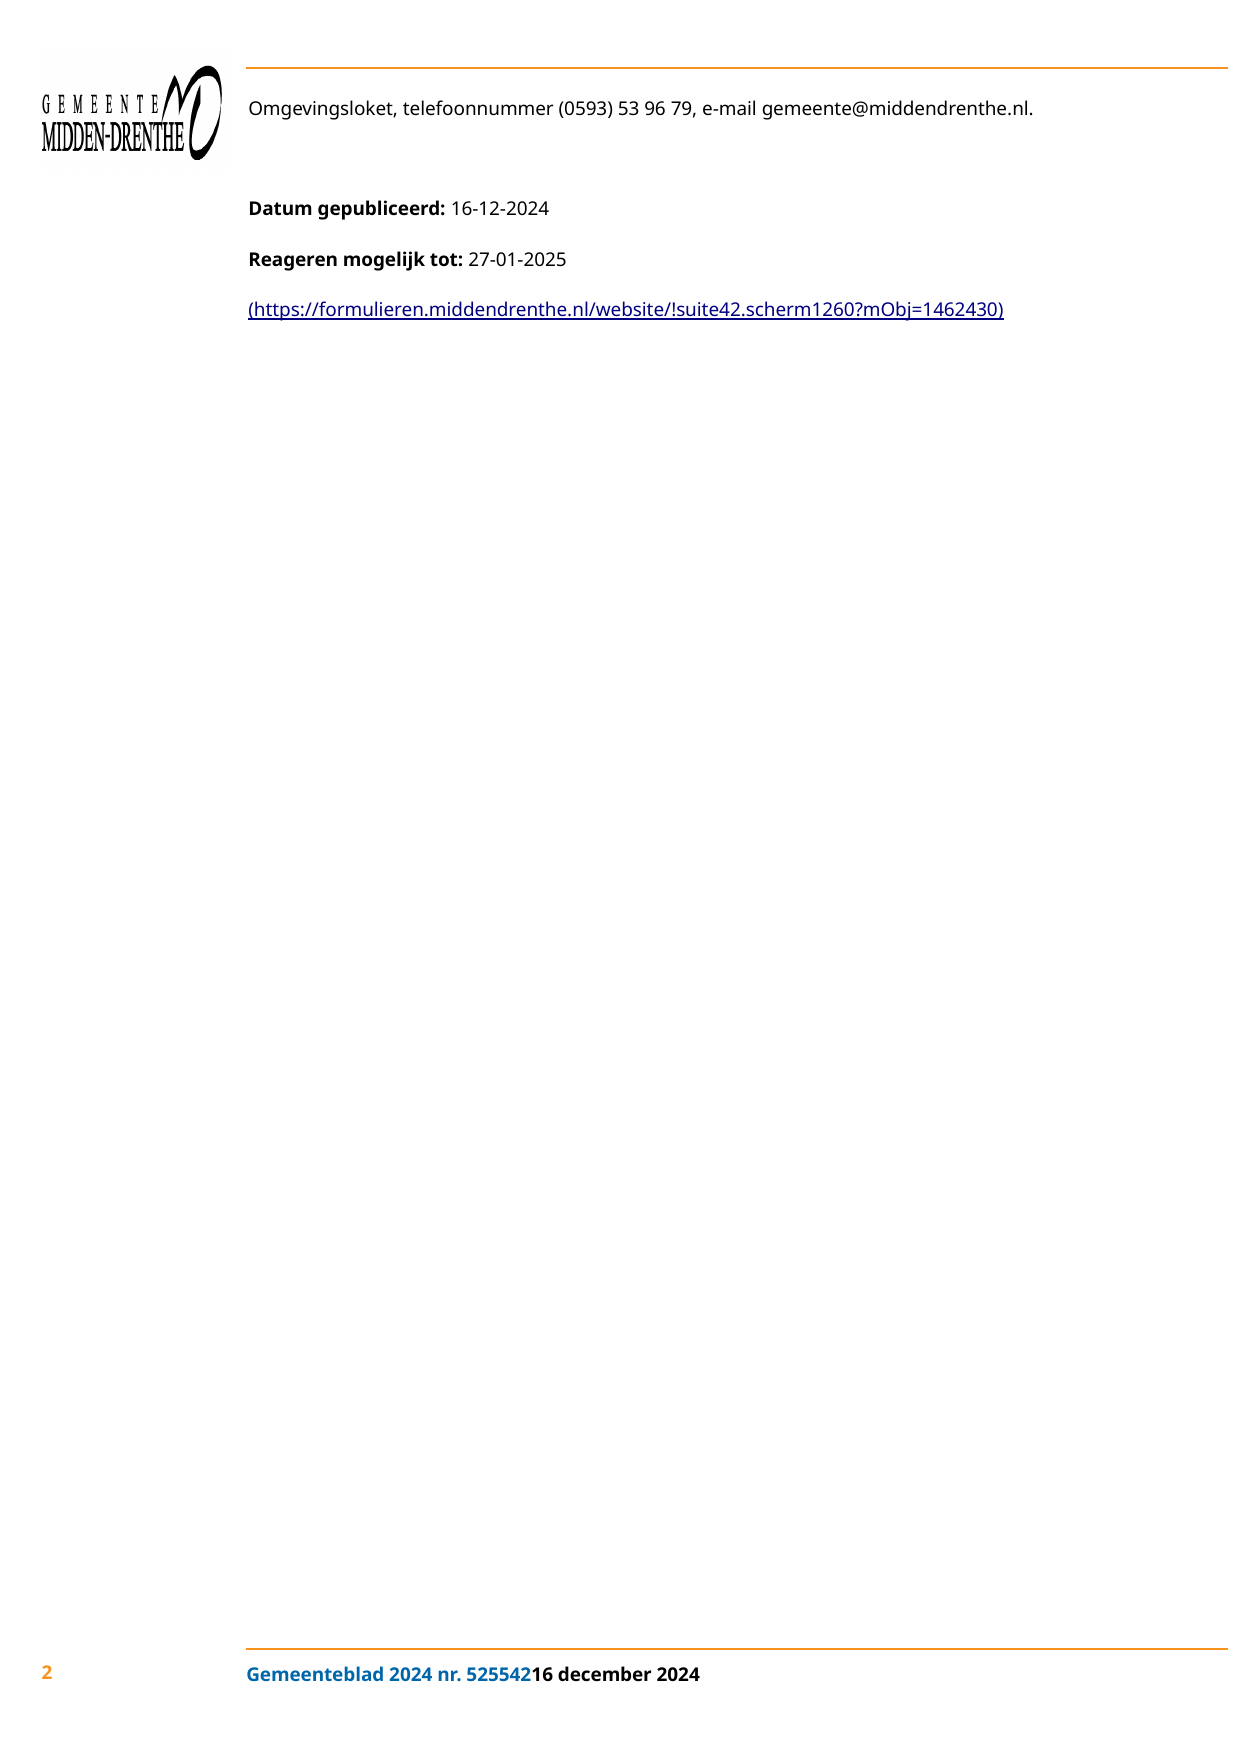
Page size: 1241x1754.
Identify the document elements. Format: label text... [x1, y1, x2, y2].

picture [41, 47, 231, 172]
text Reageren mogelijk tot: 27-01-2025 [248, 246, 1152, 272]
text (https://formulieren.middendrenthe.nl/website/!suite42.scherm1260?mObj=1462430) [248, 296, 1152, 322]
text Datum gepubliceerd: 16-12-2024 [248, 196, 1152, 221]
text Omgevingsloket, telefoonnummer (0593) 53 96 79, e-mail gemeente@middendrenthe.nl. [248, 95, 1152, 121]
